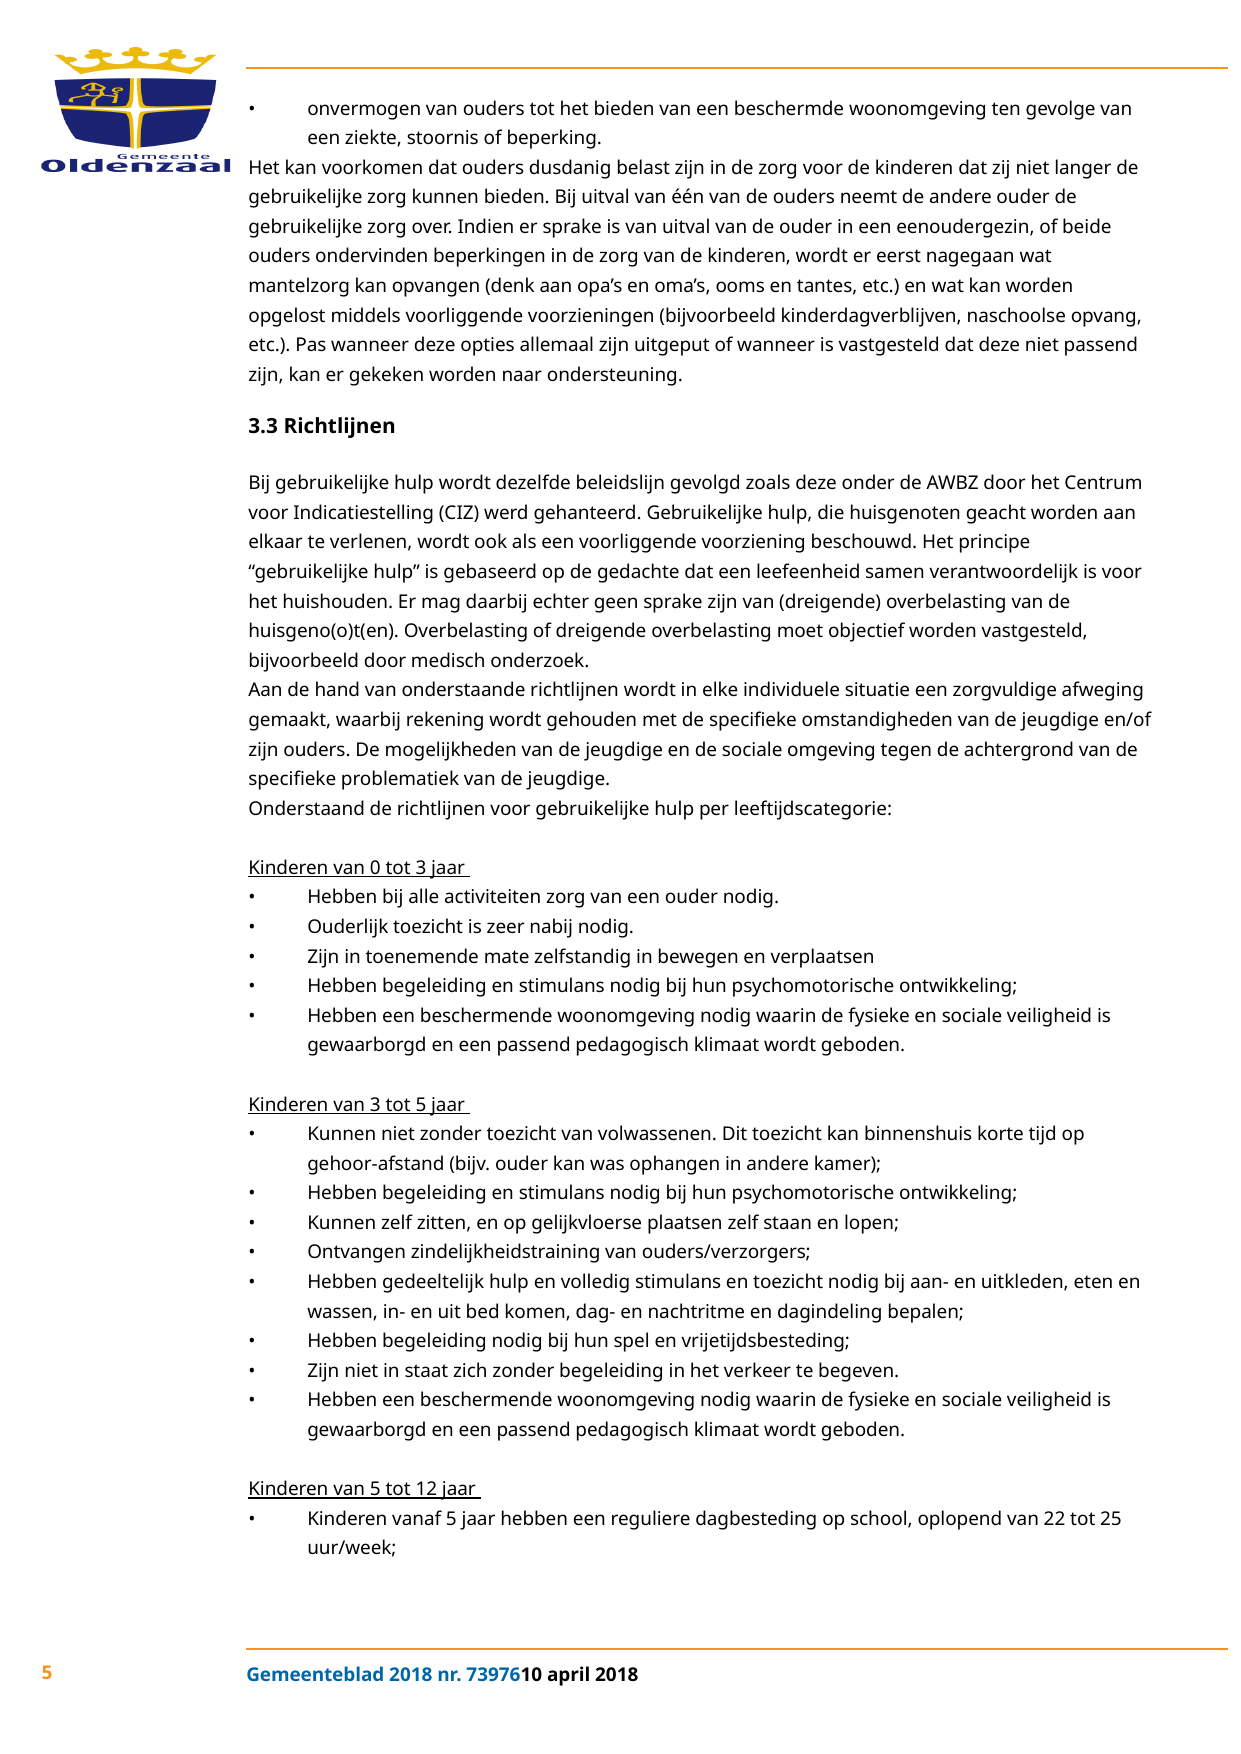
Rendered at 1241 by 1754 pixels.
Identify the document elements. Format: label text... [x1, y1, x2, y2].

list Hebben bij alle activiteiten zorg van een ouder nodig. [248, 884, 1152, 909]
list Hebben een beschermende woonomgeving nodig waarin de fysieke en sociale veiligheid is gewaarborgd en een passend pedagogisch klimaat wordt geboden. [248, 1002, 1152, 1057]
list Kunnen zelf zitten, en op gelijkvloerse plaatsen zelf staan en lopen; [248, 1209, 1152, 1235]
text Onderstaand de richtlijnen voor gebruikelijke hulp per leeftijdscategorie: [248, 795, 1152, 821]
list Hebben gedeeltelijk hulp en volledig stimulans en toezicht nodig bij aan- en uitkleden, eten en wassen, in- en uit bed komen, dag- en nachtritme en dagindeling bepalen; [248, 1268, 1152, 1323]
list Hebben begeleiding en stimulans nodig bij hun psychomotorische ontwikkeling; [248, 1179, 1152, 1205]
text Kinderen van 0 tot 3 jaar [248, 854, 1152, 880]
picture [41, 47, 231, 172]
text Bij gebruikelijke hulp wordt dezelfde beleidslijn gevolgd zoals deze onder de AWBZ door het Centrum voor Indicatiestelling (CIZ) werd gehanteerd. Gebruikelijke hulp, die huisgenoten geacht worden aan elkaar te verlenen, wordt ook als een voorliggende voorziening beschouwd. Het principe “gebruikelijke hulp” is gebaseerd op de gedachte dat een leefeenheid samen verantwoordelijk is voor het huishouden. Er mag daarbij echter geen sprake zijn van (dreigende) overbelasting van de huisgeno(o)t(en). Overbelasting of dreigende overbelasting moet objectief worden vastgesteld, bijvoorbeeld door medisch onderzoek. [248, 469, 1152, 673]
text Het kan voorkomen dat ouders dusdanig belast zijn in de zorg voor de kinderen dat zij niet langer de gebruikelijke zorg kunnen bieden. Bij uitval van één van de ouders neemt de andere ouder de gebruikelijke zorg over. Indien er sprake is van uitval van de ouder in een eenoudergezin, of beide ouders ondervinden beperkingen in de zorg van de kinderen, wordt er eerst nagegaan wat mantelzorg kan opvangen (denk aan opa’s en oma’s, ooms en tantes, etc.) en wat kan worden opgelost middels voorliggende voorzieningen (bijvoorbeeld kinderdagverblijven, naschoolse opvang, etc.). Pas wanneer deze opties allemaal zijn uitgeput of wanneer is vastgesteld dat deze niet passend zijn, kan er gekeken worden naar ondersteuning. [248, 154, 1152, 387]
list Zijn in toenemende mate zelfstandig in bewegen en verplaatsen [248, 943, 1152, 968]
list Zijn niet in staat zich zonder begeleiding in het verkeer te begeven. [248, 1357, 1152, 1383]
text 3.3 Richtlijnen [248, 411, 1152, 440]
list Kunnen niet zonder toezicht van volwassenen. Dit toezicht kan binnenshuis korte tijd op gehoor-afstand (bijv. ouder kan was ophangen in andere kamer); [248, 1120, 1152, 1176]
text Kinderen van 3 tot 5 jaar [248, 1091, 1152, 1116]
list Kinderen vanaf 5 jaar hebben een reguliere dagbesteding op school, oplopend van 22 tot 25 uur/week; [248, 1505, 1152, 1560]
list Ouderlijk toezicht is zeer nabij nodig. [248, 913, 1152, 939]
list Ontvangen zindelijkheidstraining van ouders/verzorgers; [248, 1239, 1152, 1264]
text Aan de hand van onderstaande richtlijnen wordt in elke individuele situatie een zorgvuldige afweging gemaakt, waarbij rekening wordt gehouden met de specifieke omstandigheden van de jeugdige en/of zijn ouders. De mogelijkheden van de jeugdige en de sociale omgeving tegen de achtergrond van de specifieke problematiek van de jeugdige. [248, 677, 1152, 791]
text Kinderen van 5 tot 12 jaar [248, 1475, 1152, 1501]
list Hebben een beschermende woonomgeving nodig waarin de fysieke en sociale veiligheid is gewaarborgd en een passend pedagogisch klimaat wordt geboden. [248, 1387, 1152, 1442]
list onvermogen van ouders tot het bieden van een beschermde woonomgeving ten gevolge van een ziekte, stoornis of beperking. [248, 95, 1152, 150]
list Hebben begeleiding nodig bij hun spel en vrijetijdsbesteding; [248, 1327, 1152, 1353]
list Hebben begeleiding en stimulans nodig bij hun psychomotorische ontwikkeling; [248, 972, 1152, 998]
